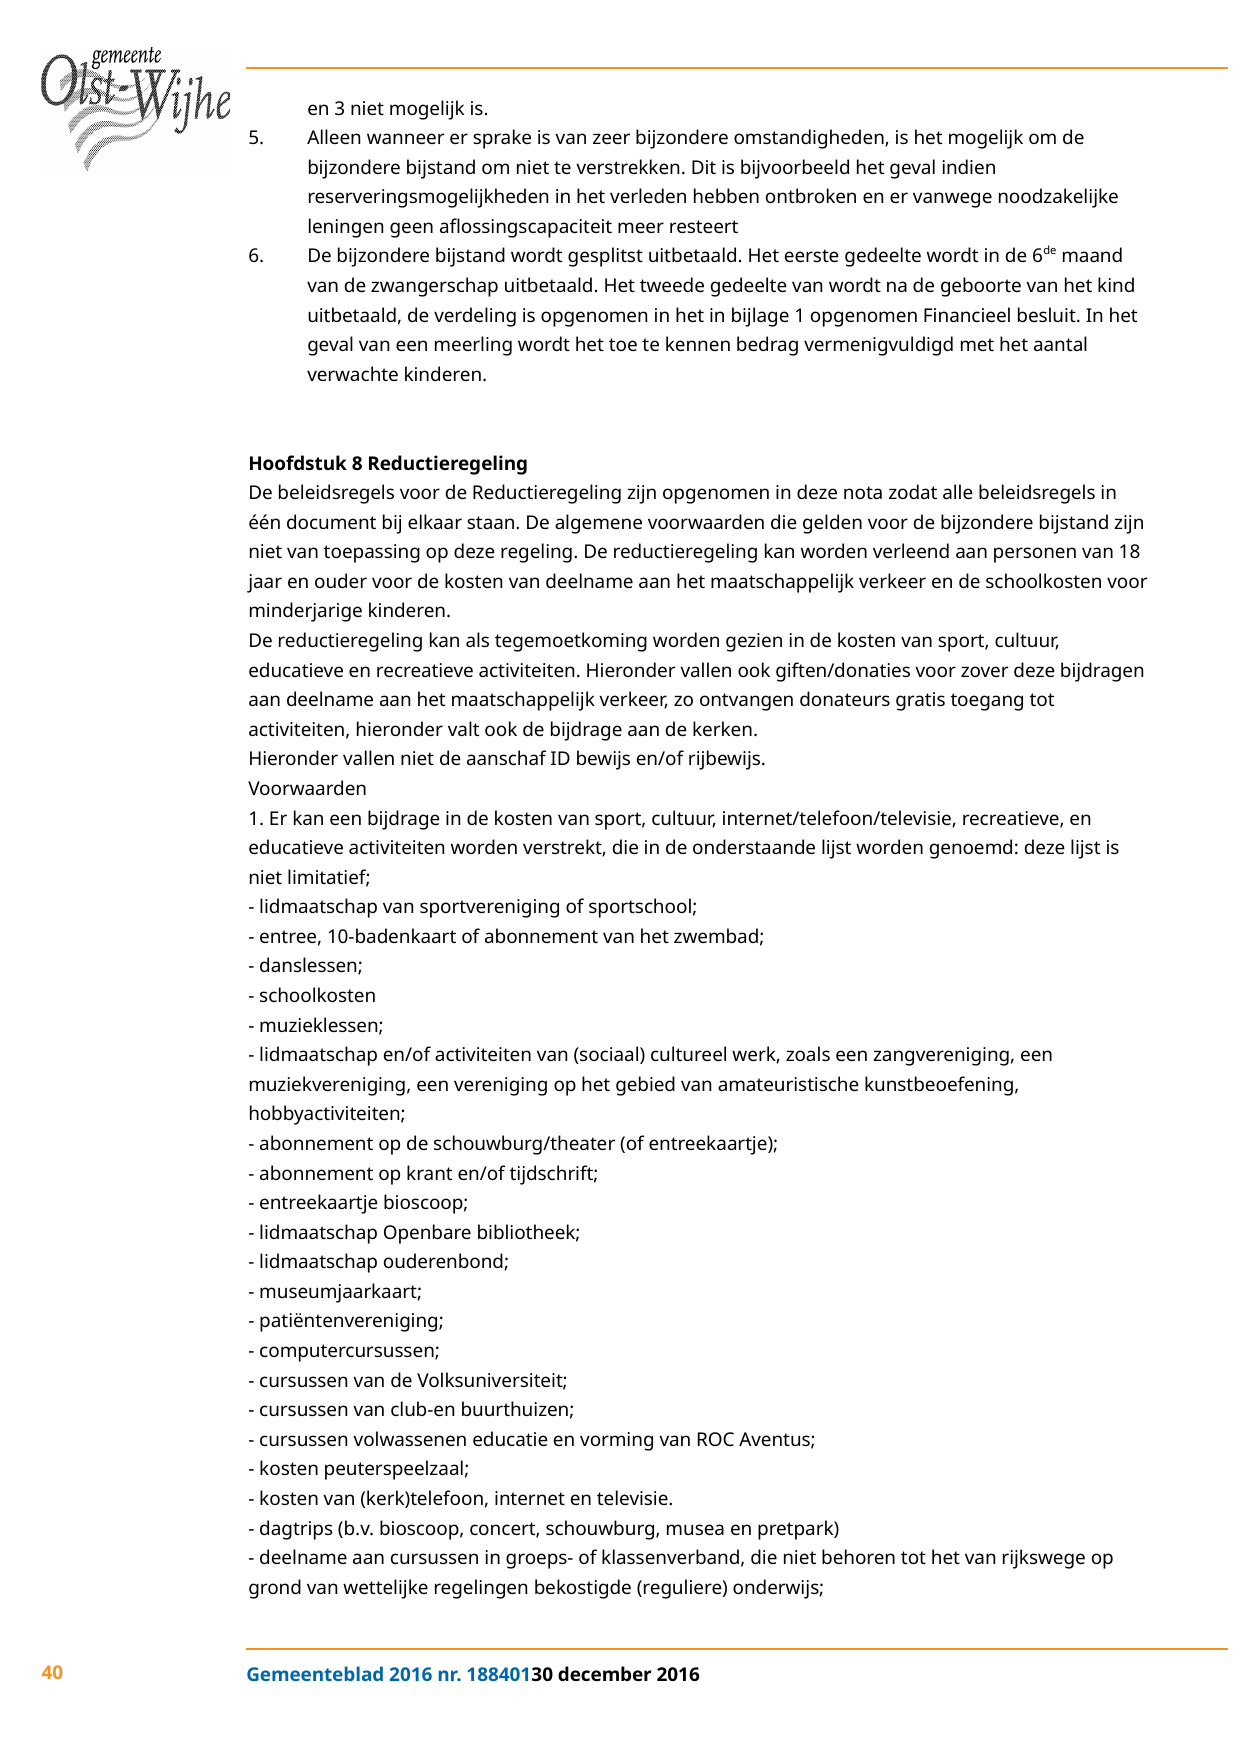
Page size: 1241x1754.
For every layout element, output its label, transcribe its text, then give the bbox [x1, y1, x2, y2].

text - computercursussen; [248, 1337, 1152, 1363]
text - cursussen van club-en buurthuizen; [248, 1396, 1152, 1422]
list en 3 niet mogelijk is. [248, 95, 1152, 121]
text Hieronder vallen niet de aanschaf ID bewijs en/of rijbewijs. [248, 746, 1152, 771]
text - abonnement op krant en/of tijdschrift; [248, 1160, 1152, 1186]
text - lidmaatschap van sportvereniging of sportschool; [248, 893, 1152, 919]
text - kosten van (kerk)telefoon, internet en televisie. [248, 1485, 1152, 1511]
text - patiëntenvereniging; [248, 1308, 1152, 1333]
text - lidmaatschap en/of activiteiten van (sociaal) cultureel werk, zoals een zangvereniging, een muziekvereniging, een vereniging op het gebied van amateuristische kunstbeoefening, hobbyactiviteiten; [248, 1041, 1152, 1126]
text - schoolkosten [248, 982, 1152, 1008]
text Hoofdstuk 8 Reductieregeling [248, 450, 1152, 476]
list De bijzondere bijstand wordt gesplitst uitbetaald. Het eerste gedeelte wordt in de 6de maand van de zwangerschap uitbetaald. Het tweede gedeelte van wordt na de geboorte van het kind uitbetaald, de verdeling is opgenomen in het in bijlage 1 opgenomen Financieel besluit. In het geval van een meerling wordt het toe te kennen bedrag vermenigvuldigd met het aantal verwachte kinderen. [248, 243, 1152, 387]
list Alleen wanneer er sprake is van zeer bijzondere omstandigheden, is het mogelijk om de bijzondere bijstand om niet te verstrekken. Dit is bijvoorbeeld het geval indien reserveringsmogelijkheden in het verleden hebben ontbroken en er vanwege noodzakelijke leningen geen aflossingscapaciteit meer resteert [248, 124, 1152, 239]
text - entree, 10-badenkaart of abonnement van het zwembad; [248, 923, 1152, 949]
text - muzieklessen; [248, 1012, 1152, 1038]
text - cursussen volwassenen educatie en vorming van ROC Aventus; [248, 1426, 1152, 1452]
text - kosten peuterspeelzaal; [248, 1456, 1152, 1481]
text - deelname aan cursussen in groeps- of klassenverband, die niet behoren tot het van rijkswege op grond van wettelijke regelingen bekostigde (reguliere) onderwijs; [248, 1544, 1152, 1600]
text 1. Er kan een bijdrage in de kosten van sport, cultuur, internet/telefoon/televisie, recreatieve, en educatieve activiteiten worden verstrekt, die in de onderstaande lijst worden genoemd: deze lijst is niet limitatief; [248, 805, 1152, 890]
text - abonnement op de schouwburg/theater (of entreekaartje); [248, 1130, 1152, 1156]
text - danslessen; [248, 953, 1152, 978]
text - lidmaatschap Openbare bibliotheek; [248, 1219, 1152, 1245]
picture [41, 47, 231, 172]
text - dagtrips (b.v. bioscoop, concert, schouwburg, musea en pretpark) [248, 1515, 1152, 1541]
text De reductieregeling kan als tegemoetkoming worden gezien in de kosten van sport, cultuur, educatieve en recreatieve activiteiten. Hieronder vallen ook giften/donaties voor zover deze bijdragen aan deelname aan het maatschappelijk verkeer, zo ontvangen donateurs gratis toegang tot activiteiten, hieronder valt ook de bijdrage aan de kerken. [248, 627, 1152, 742]
text Voorwaarden [248, 775, 1152, 801]
text - cursussen van de Volksuniversiteit; [248, 1367, 1152, 1393]
text De beleidsregels voor de Reductieregeling zijn opgenomen in deze nota zodat alle beleidsregels in één document bij elkaar staan. De algemene voorwaarden die gelden voor de bijzondere bijstand zijn niet van toepassing op deze regeling. De reductieregeling kan worden verleend aan personen van 18 jaar en ouder voor de kosten van deelname aan het maatschappelijk verkeer en de schoolkosten voor minderjarige kinderen. [248, 479, 1152, 623]
text - entreekaartje bioscoop; [248, 1189, 1152, 1215]
text - lidmaatschap ouderenbond; [248, 1248, 1152, 1274]
text - museumjaarkaart; [248, 1278, 1152, 1304]
